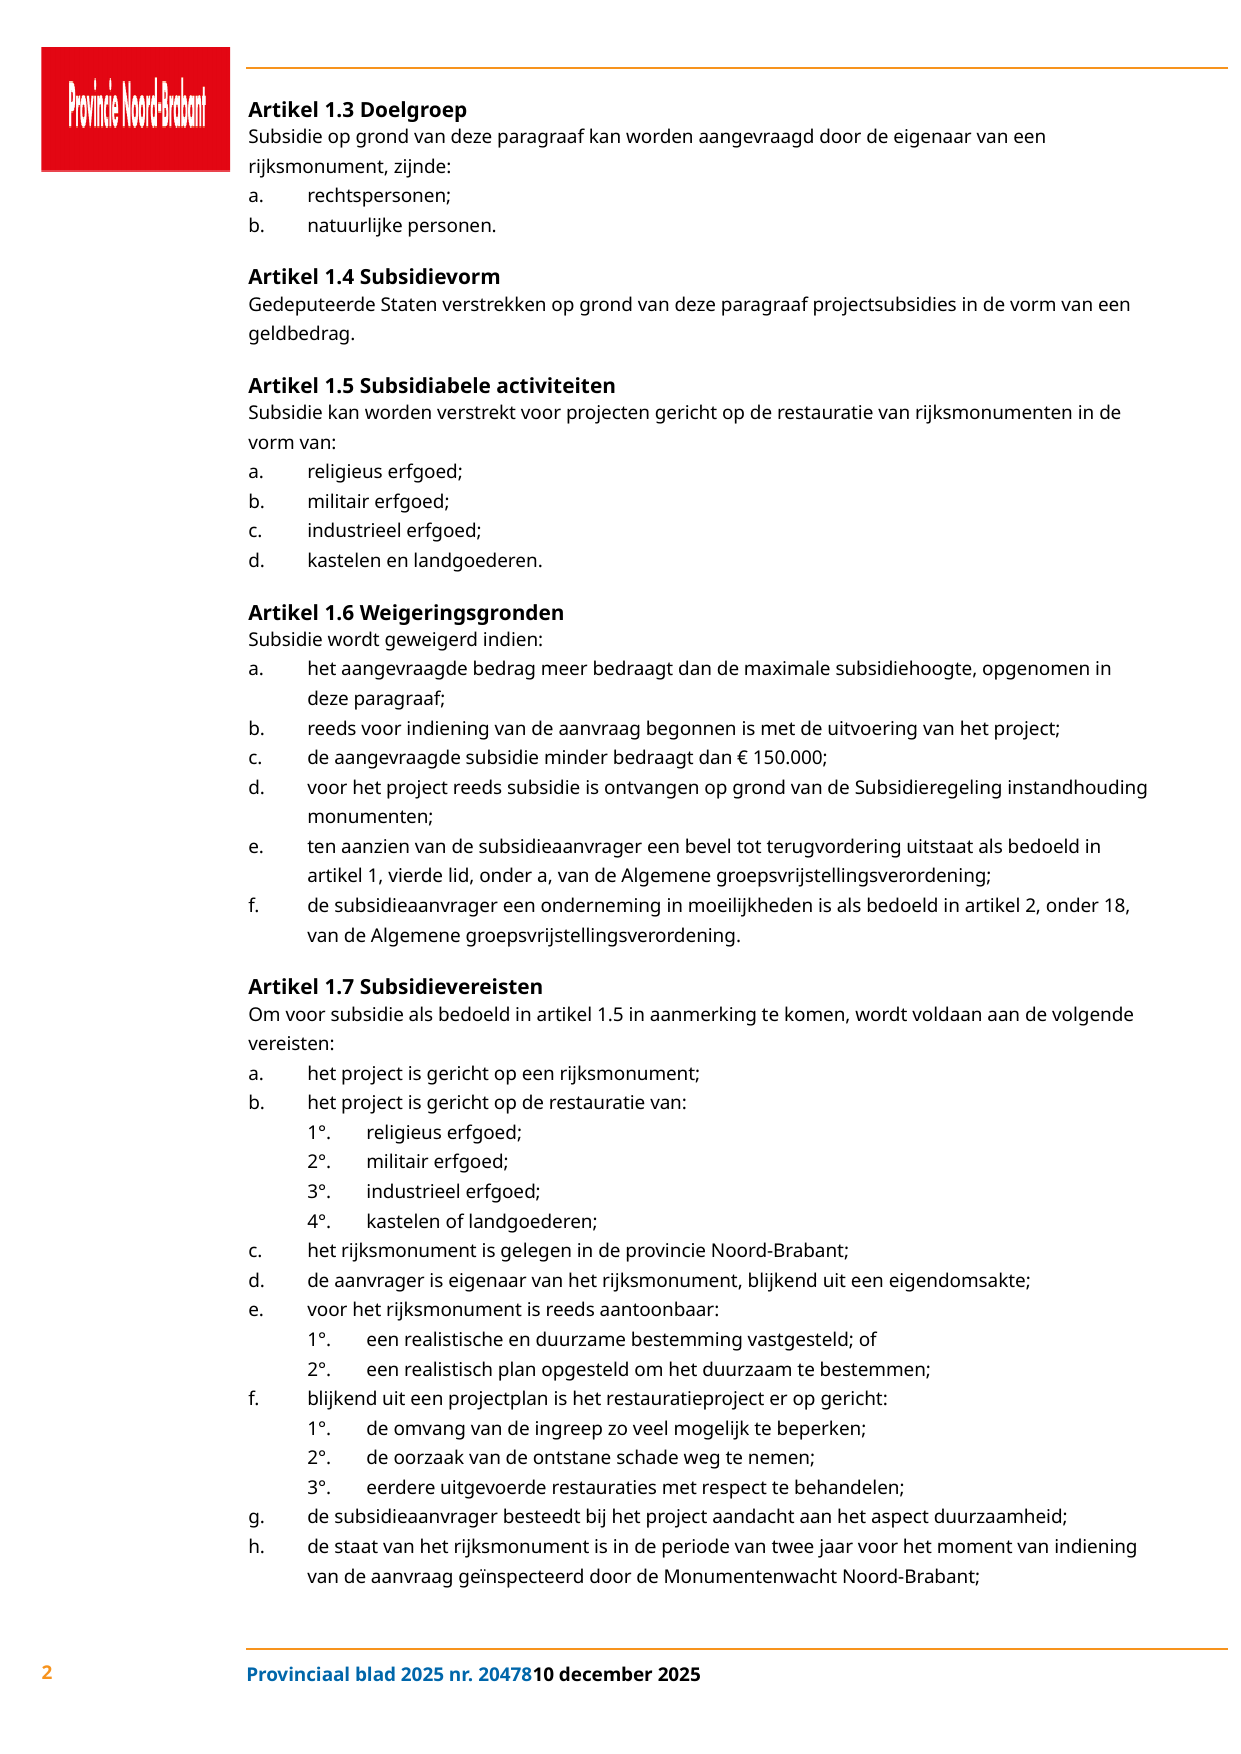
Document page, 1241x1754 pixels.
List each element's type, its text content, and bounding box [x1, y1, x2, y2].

text Gedeputeerde Staten verstrekken op grond van deze paragraaf projectsubsidies in de vorm van een geldbedrag. [248, 291, 1152, 346]
text Subsidie kan worden verstrekt voor projecten gericht op de restauratie van rijksmonumenten in de vorm van: [248, 399, 1152, 454]
list het aangevraagde bedrag meer bedraagt dan de maximale subsidiehoogte, opgenomen in deze paragraaf; [248, 656, 1152, 711]
list de aangevraagde subsidie minder bedraagt dan € 150.000; [248, 744, 1152, 770]
text Artikel 1.3 Doelgroep [248, 95, 1152, 123]
list voor het rijksmonument is reeds aantoonbaar: [248, 1297, 1152, 1322]
list kastelen en landgoederen. [248, 547, 1152, 573]
text Artikel 1.4 Subsidievorm [248, 262, 1152, 291]
list reeds voor indiening van de aanvraag begonnen is met de uitvoering van het project; [248, 715, 1152, 741]
list de staat van het rijksmonument is in de periode van twee jaar voor het moment van indiening van de aanvraag geïnspecteerd door de Monumentenwacht Noord-Brabant; [248, 1533, 1152, 1588]
list het rijksmonument is gelegen in de provincie Noord-Brabant; [248, 1237, 1152, 1263]
list militair erfgoed; [248, 488, 1152, 514]
list industrieel erfgoed; [307, 1178, 1152, 1204]
list religieus erfgoed; [248, 458, 1152, 484]
list voor het project reeds subsidie is ontvangen op grond van de Subsidieregeling instandhouding monumenten; [248, 774, 1152, 829]
list de oorzaak van de ontstane schade weg te nemen; [307, 1444, 1152, 1470]
list kastelen of landgoederen; [307, 1208, 1152, 1233]
list militair erfgoed; [307, 1149, 1152, 1174]
list een realistisch plan opgesteld om het duurzaam te bestemmen; [307, 1356, 1152, 1381]
list de aanvrager is eigenaar van het rijksmonument, blijkend uit een eigendomsakte; [248, 1267, 1152, 1293]
text Subsidie op grond van deze paragraaf kan worden aangevraagd door de eigenaar van een rijksmonument, zijnde: [248, 123, 1152, 178]
list de subsidieaanvrager besteedt bij het project aandacht aan het aspect duurzaamheid; [248, 1504, 1152, 1529]
list de omvang van de ingreep zo veel mogelijk te beperken; [307, 1415, 1152, 1441]
text Subsidie wordt geweigerd indien: [248, 626, 1152, 652]
list een realistische en duurzame bestemming vastgesteld; of [307, 1326, 1152, 1352]
list eerdere uitgevoerde restauraties met respect te behandelen; [307, 1474, 1152, 1500]
text Om voor subsidie als bedoeld in artikel 1.5 in aanmerking te komen, wordt voldaan aan de volgende vereisten: [248, 1001, 1152, 1056]
text Artikel 1.5 Subsidiabele activiteiten [248, 371, 1152, 399]
list natuurlijke personen. [248, 212, 1152, 238]
picture [41, 47, 231, 172]
list de subsidieaanvrager een onderneming in moeilijkheden is als bedoeld in artikel 2, onder 18, van de Algemene groepsvrijstellingsverordening. [248, 892, 1152, 948]
list ten aanzien van de subsidieaanvrager een bevel tot terugvordering uitstaat als bedoeld in artikel 1, vierde lid, onder a, van de Algemene groepsvrijstellingsverordening; [248, 833, 1152, 888]
list blijkend uit een projectplan is het restauratieproject er op gericht: [248, 1385, 1152, 1411]
list het project is gericht op de restauratie van: [248, 1089, 1152, 1115]
text Artikel 1.7 Subsidievereisten [248, 972, 1152, 1001]
list het project is gericht op een rijksmonument; [248, 1060, 1152, 1086]
text Artikel 1.6 Weigeringsgronden [248, 598, 1152, 626]
list rechtspersonen; [248, 182, 1152, 208]
list industrieel erfgoed; [248, 518, 1152, 543]
list religieus erfgoed; [307, 1119, 1152, 1145]
